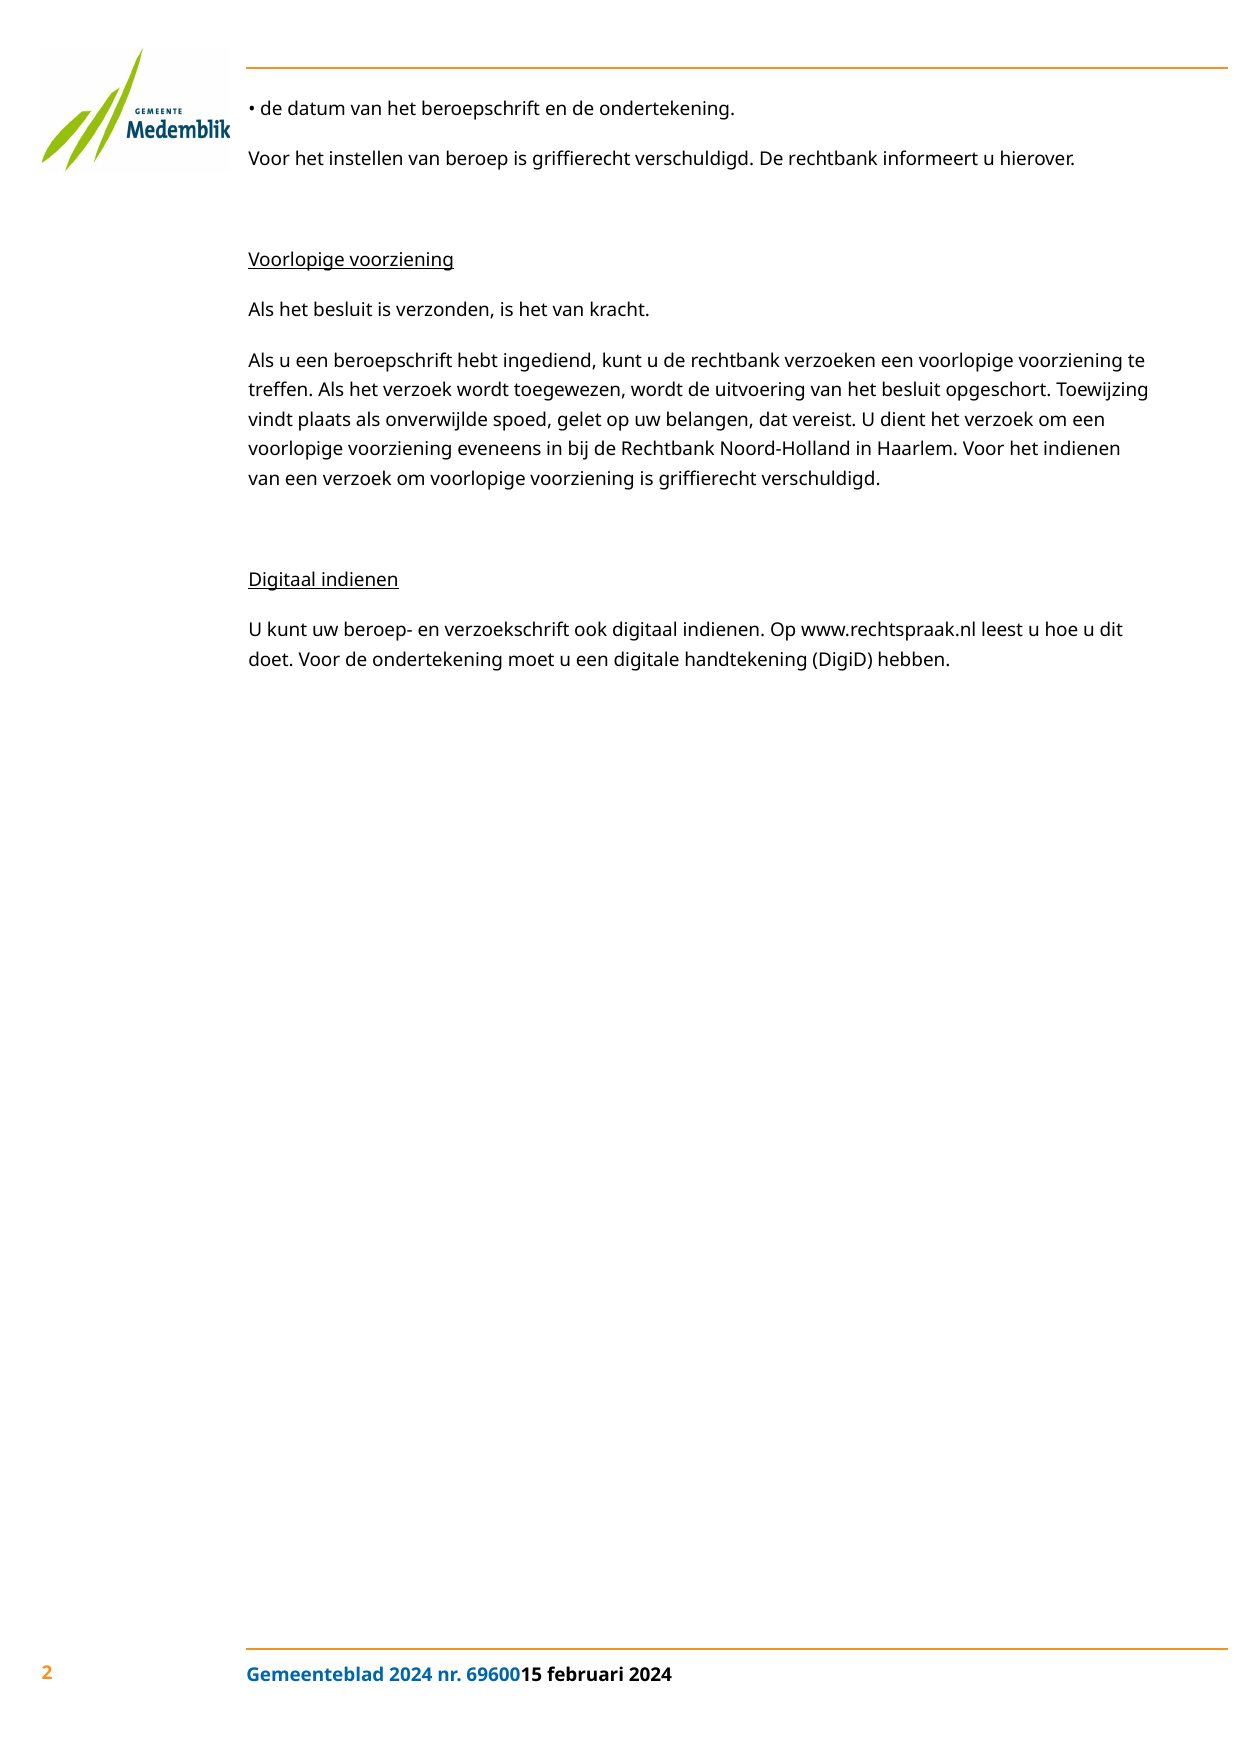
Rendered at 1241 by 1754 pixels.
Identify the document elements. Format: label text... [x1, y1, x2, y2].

text Als u een beroepschrift hebt ingediend, kunt u de rechtbank verzoeken een voorlopige voorziening te treffen. Als het verzoek wordt toegewezen, wordt de uitvoering van het besluit opgeschort. Toewijzing vindt plaats als onverwijlde spoed, gelet op uw belangen, dat vereist. U dient het verzoek om een voorlopige voorziening eveneens in bij de Rechtbank Noord-Holland in Haarlem. Voor het indienen van een verzoek om voorlopige voorziening is griffierecht verschuldigd. [248, 347, 1152, 491]
text • de datum van het beroepschrift en de ondertekening. [248, 95, 1152, 121]
text Voor het instellen van beroep is griffierecht verschuldigd. De rechtbank informeert u hierover. [248, 145, 1152, 171]
text Als het besluit is verzonden, is het van kracht. [248, 296, 1152, 322]
text Voorlopige voorziening [248, 246, 1152, 272]
text Digitaal indienen [248, 566, 1152, 592]
picture [41, 47, 231, 172]
text U kunt uw beroep- en verzoekschrift ook digitaal indienen. Op www.rechtspraak.nl leest u hoe u dit doet. Voor de ondertekening moet u een digitale handtekening (DigiD) hebben. [248, 616, 1152, 672]
